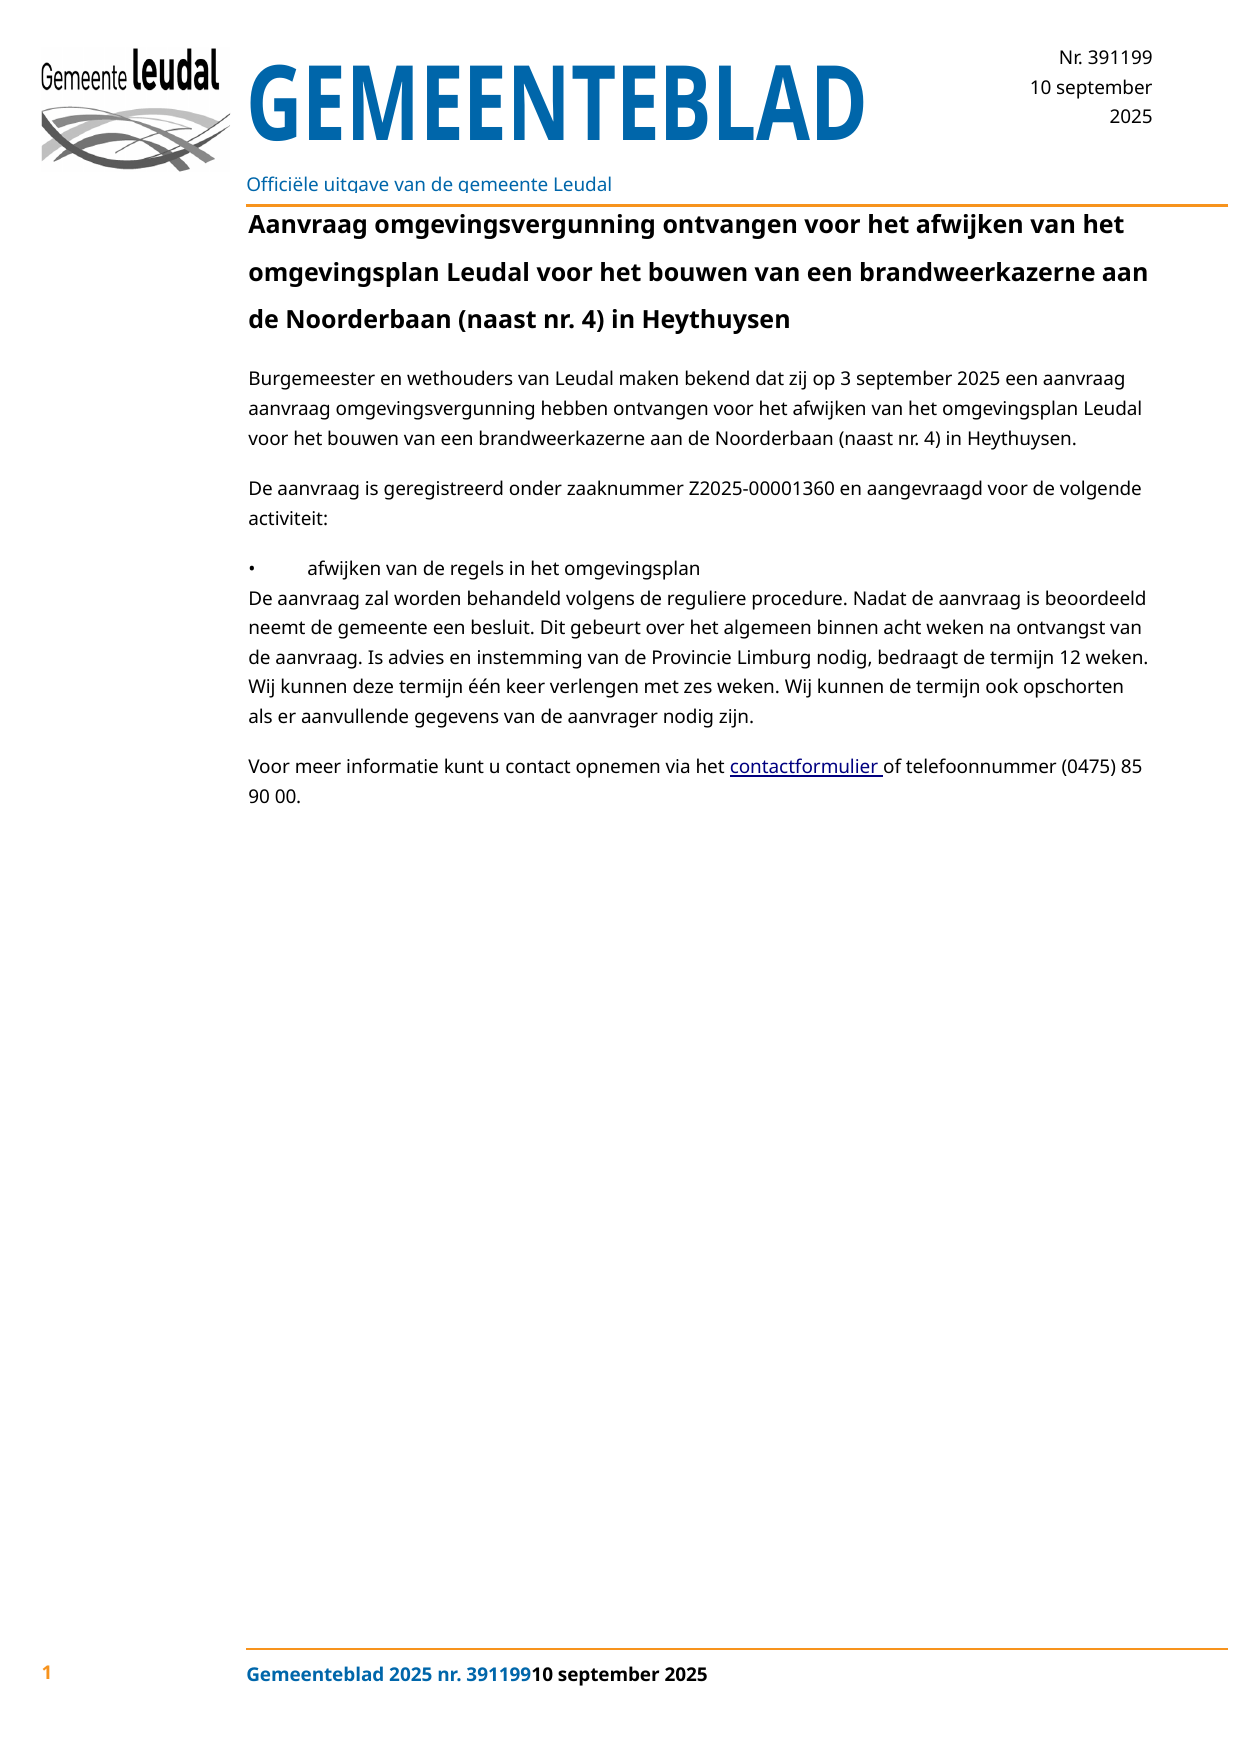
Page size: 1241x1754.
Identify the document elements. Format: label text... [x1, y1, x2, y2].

list afwijken van de regels in het omgevingsplan [248, 555, 1152, 581]
text De aanvraag zal worden behandeld volgens de reguliere procedure. Nadat de aanvraag is beoordeeld neemt de gemeente een besluit. Dit gebeurt over het algemeen binnen acht weken na ontvangst van de aanvraag. Is advies en instemming van de Provincie Limburg nodig, bedraagt de termijn 12 weken. Wij kunnen deze termijn één keer verlengen met zes weken. Wij kunnen de termijn ook opschorten als er aanvullende gegevens van de aanvrager nodig zijn. [248, 585, 1152, 729]
text Voor meer informatie kunt u contact opnemen via het contactformulier of telefoonnummer (0475) 85 90 00. [248, 753, 1152, 809]
picture [41, 47, 231, 172]
text De aanvraag is geregistreerd onder zaaknummer Z2025-00001360 en aangevraagd voor de volgende activiteit: [248, 475, 1152, 530]
text Aanvraag omgevingsvergunning ontvangen voor het afwijken van het omgevingsplan Leudal voor het bouwen van een brandweerkazerne aan de Noorderbaan (naast nr. 4) in Heythuysen [248, 207, 1152, 336]
text Burgemeester en wethouders van Leudal maken bekend dat zij op 3 september 2025 een aanvraag aanvraag omgevingsvergunning hebben ontvangen voor het afwijken van het omgevingsplan Leudal voor het bouwen van een brandweerkazerne aan de Noorderbaan (naast nr. 4) in Heythuysen. [248, 366, 1152, 450]
